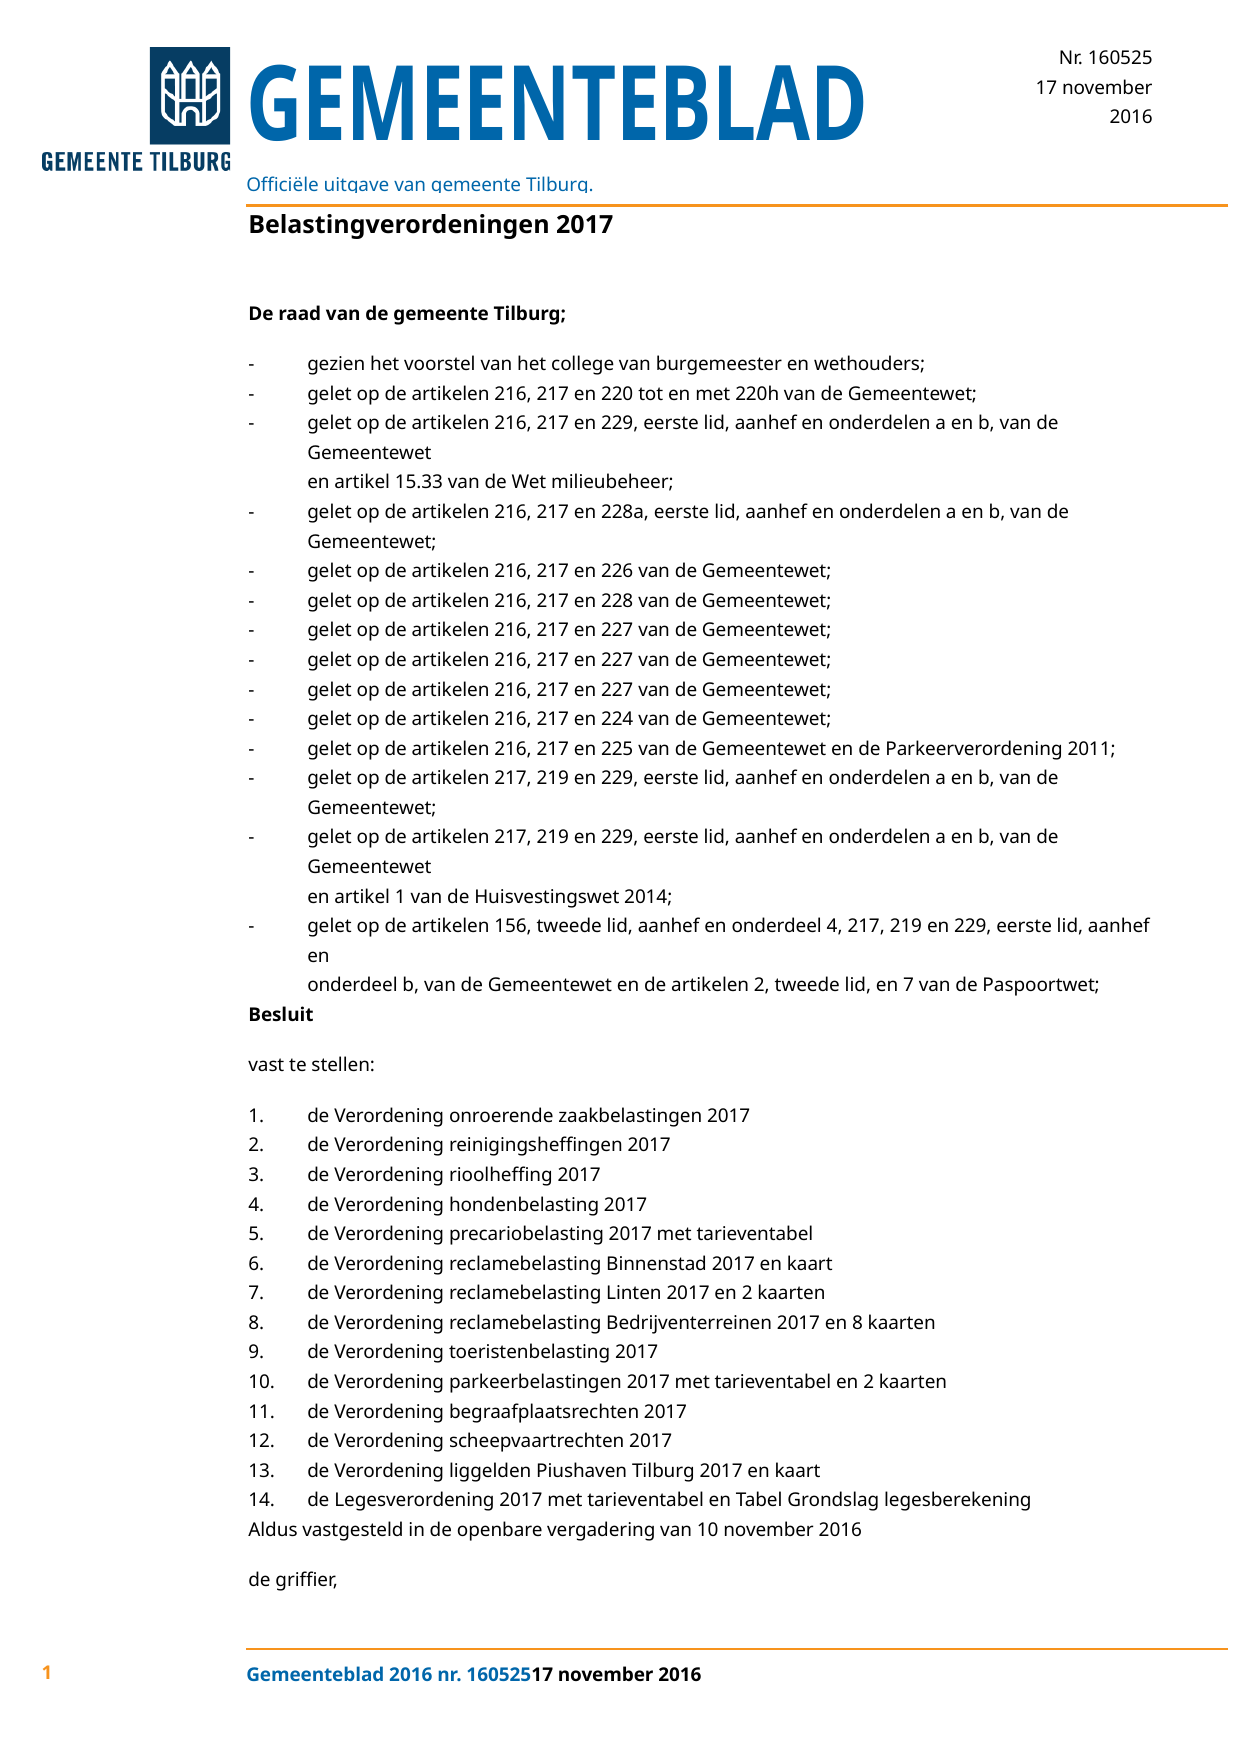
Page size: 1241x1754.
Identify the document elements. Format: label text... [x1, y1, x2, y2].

picture [41, 47, 231, 172]
list gelet op de artikelen 216, 217 en 227 van de Gemeentewet; [248, 617, 1152, 642]
list gelet op de artikelen 217, 219 en 229, eerste lid, aanhef en onderdelen a en b, van de Gemeentewet [248, 824, 1152, 879]
list de Legesverordening 2017 met tarieventabel en Tabel Grondslag legesberekening [248, 1487, 1152, 1512]
list de Verordening scheepvaartrechten 2017 [248, 1427, 1152, 1453]
list gelet op de artikelen 156, tweede lid, aanhef en onderdeel 4, 217, 219 en 229, eerste lid, aanhef en [248, 912, 1152, 968]
list gelet op de artikelen 216, 217 en 227 van de Gemeentewet; [248, 676, 1152, 701]
text Aldus vastgesteld in de openbare vergadering van 10 november 2016 [248, 1516, 1152, 1542]
list de Verordening liggelden Piushaven Tilburg 2017 en kaart [248, 1457, 1152, 1483]
list gelet op de artikelen 216, 217 en 228a, eerste lid, aanhef en onderdelen a en b, van de Gemeentewet; [248, 498, 1152, 553]
list gelet op de artikelen 216, 217 en 220 tot en met 220h van de Gemeentewet; [248, 380, 1152, 406]
list de Verordening reclamebelasting Binnenstad 2017 en kaart [248, 1250, 1152, 1276]
list de Verordening onroerende zaakbelastingen 2017 [248, 1102, 1152, 1128]
list onderdeel b, van de Gemeentewet en de artikelen 2, tweede lid, en 7 van de Paspoortwet; [248, 972, 1152, 997]
text De raad van de gemeente Tilburg; [248, 300, 1152, 326]
list gelet op de artikelen 216, 217 en 226 van de Gemeentewet; [248, 557, 1152, 583]
text vast te stellen: [248, 1052, 1152, 1077]
list en artikel 15.33 van de Wet milieubeheer; [248, 469, 1152, 494]
list de Verordening rioolheffing 2017 [248, 1161, 1152, 1187]
text Besluit [248, 1001, 1152, 1027]
list de Verordening precariobelasting 2017 met tarieventabel [248, 1220, 1152, 1246]
list gezien het voorstel van het college van burgemeester en wethouders; [248, 350, 1152, 376]
list en artikel 1 van de Huisvestingswet 2014; [248, 883, 1152, 908]
list de Verordening toeristenbelasting 2017 [248, 1339, 1152, 1364]
list gelet op de artikelen 216, 217 en 225 van de Gemeentewet en de Parkeerverordening 2011; [248, 735, 1152, 761]
list de Verordening reinigingsheffingen 2017 [248, 1132, 1152, 1157]
list de Verordening parkeerbelastingen 2017 met tarieventabel en 2 kaarten [248, 1368, 1152, 1394]
list gelet op de artikelen 217, 219 en 229, eerste lid, aanhef en onderdelen a en b, van de Gemeentewet; [248, 764, 1152, 820]
list de Verordening begraafplaatsrechten 2017 [248, 1398, 1152, 1423]
list gelet op de artikelen 216, 217 en 229, eerste lid, aanhef en onderdelen a en b, van de Gemeentewet [248, 409, 1152, 465]
text Belastingverordeningen 2017 [248, 207, 1152, 241]
list gelet op de artikelen 216, 217 en 228 van de Gemeentewet; [248, 587, 1152, 613]
list gelet op de artikelen 216, 217 en 227 van de Gemeentewet; [248, 646, 1152, 672]
list de Verordening reclamebelasting Bedrijventerreinen 2017 en 8 kaarten [248, 1309, 1152, 1335]
text de griffier, [248, 1567, 1152, 1592]
list gelet op de artikelen 216, 217 en 224 van de Gemeentewet; [248, 705, 1152, 731]
list de Verordening hondenbelasting 2017 [248, 1191, 1152, 1216]
list de Verordening reclamebelasting Linten 2017 en 2 kaarten [248, 1279, 1152, 1305]
